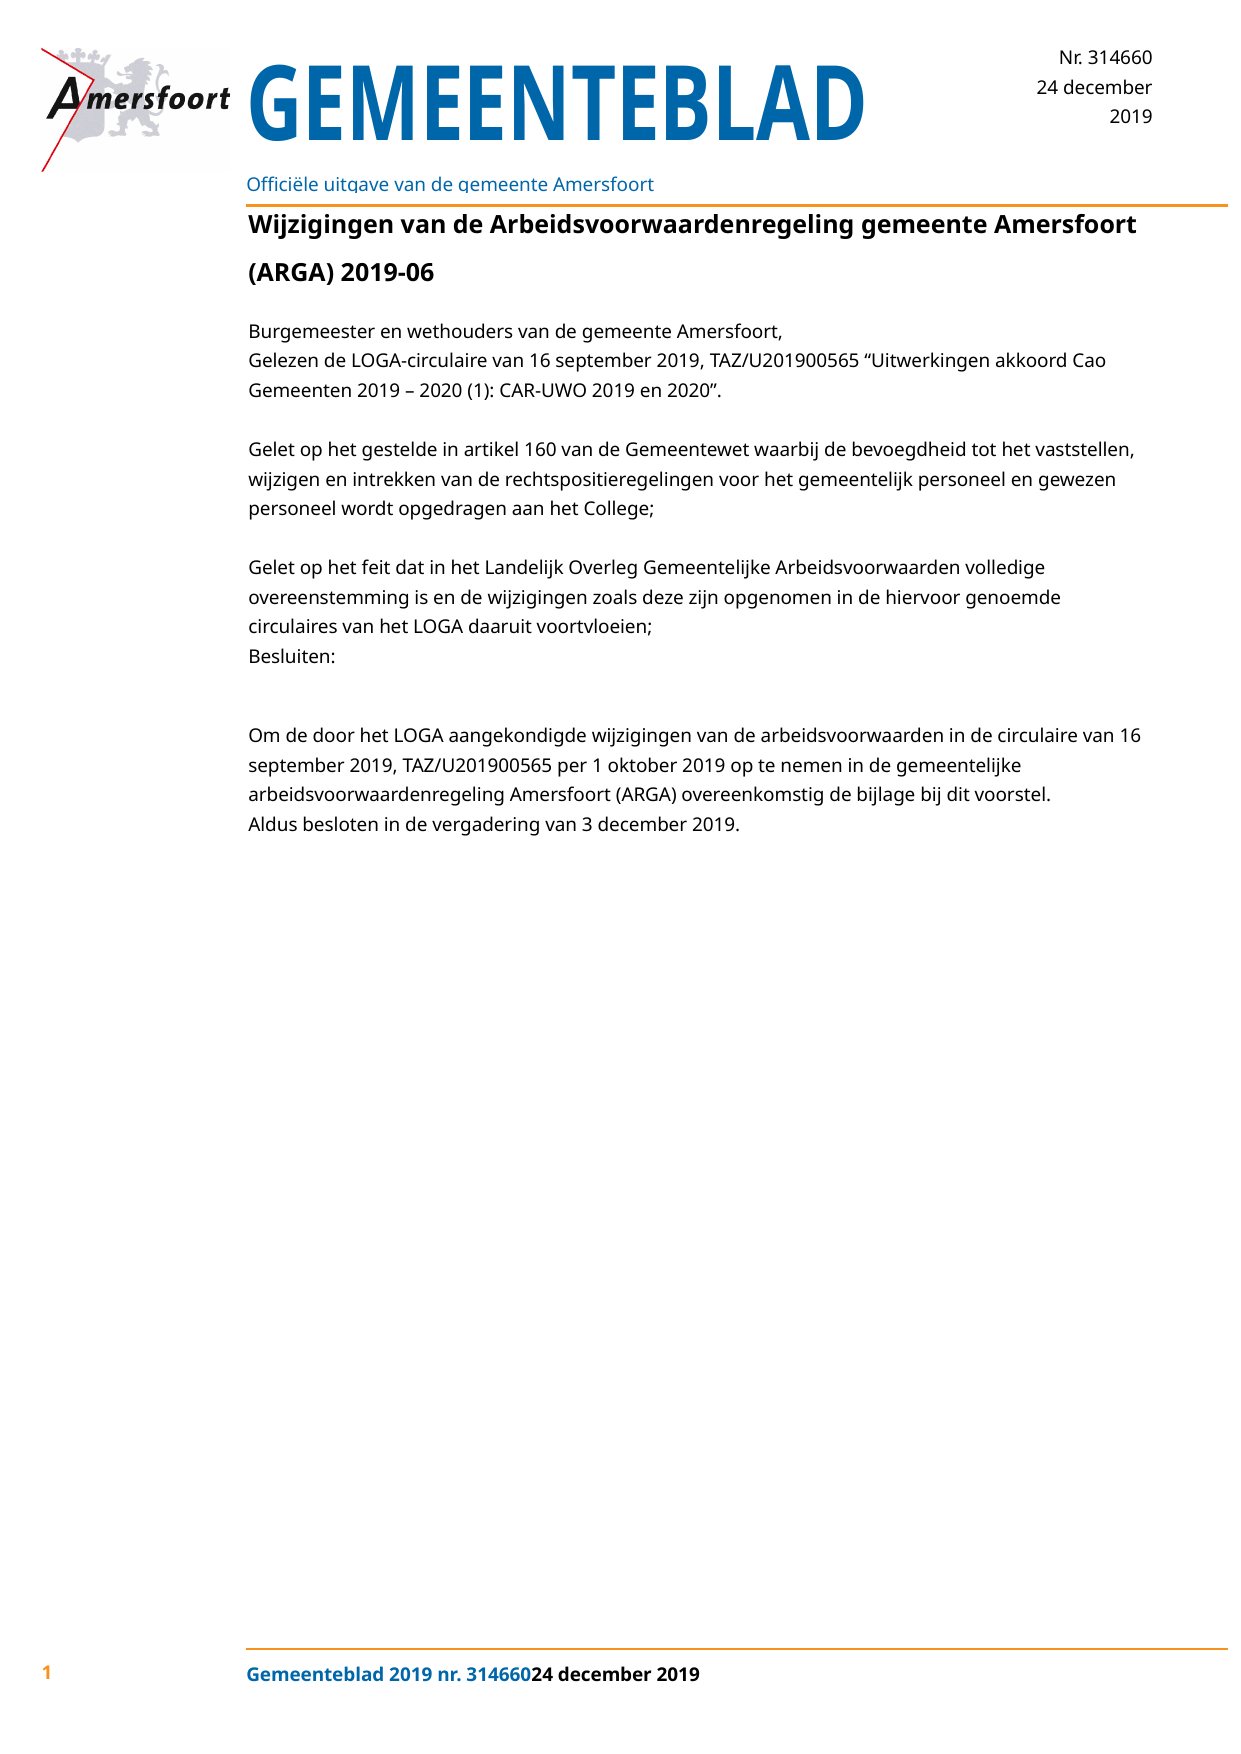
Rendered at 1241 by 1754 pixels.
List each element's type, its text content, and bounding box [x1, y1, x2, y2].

text Aldus besloten in de vergadering van 3 december 2019. [248, 811, 1152, 837]
text Om de door het LOGA aangekondigde wijzigingen van de arbeidsvoorwaarden in de circulaire van 16 september 2019, TAZ/U201900565 per 1 oktober 2019 op te nemen in de gemeentelijke arbeidsvoorwaardenregeling Amersfoort (ARGA) overeenkomstig de bijlage bij dit voorstel. [248, 722, 1152, 807]
text Wijzigingen van de Arbeidsvoorwaardenregeling gemeente Amersfoort (ARGA) 2019-06 [248, 207, 1152, 288]
text Gelezen de LOGA-circulaire van 16 september 2019, TAZ/U201900565 “Uitwerkingen akkoord Cao Gemeenten 2019 – 2020 (1): CAR-UWO 2019 en 2020”. [248, 347, 1152, 403]
picture [41, 47, 231, 172]
text Gelet op het feit dat in het Landelijk Overleg Gemeentelijke Arbeidsvoorwaarden volledige overeenstemming is en de wijzigingen zoals deze zijn opgenomen in de hiervoor genoemde circulaires van het LOGA daaruit voortvloeien; [248, 554, 1152, 639]
text Burgemeester en wethouders van de gemeente Amersfoort, [248, 318, 1152, 344]
text Besluiten: [248, 643, 1152, 669]
text Gelet op het gestelde in artikel 160 van de Gemeentewet waarbij de bevoegdheid tot het vaststellen, wijzigen en intrekken van de rechtspositieregelingen voor het gemeentelijk personeel en gewezen personeel wordt opgedragen aan het College; [248, 436, 1152, 521]
